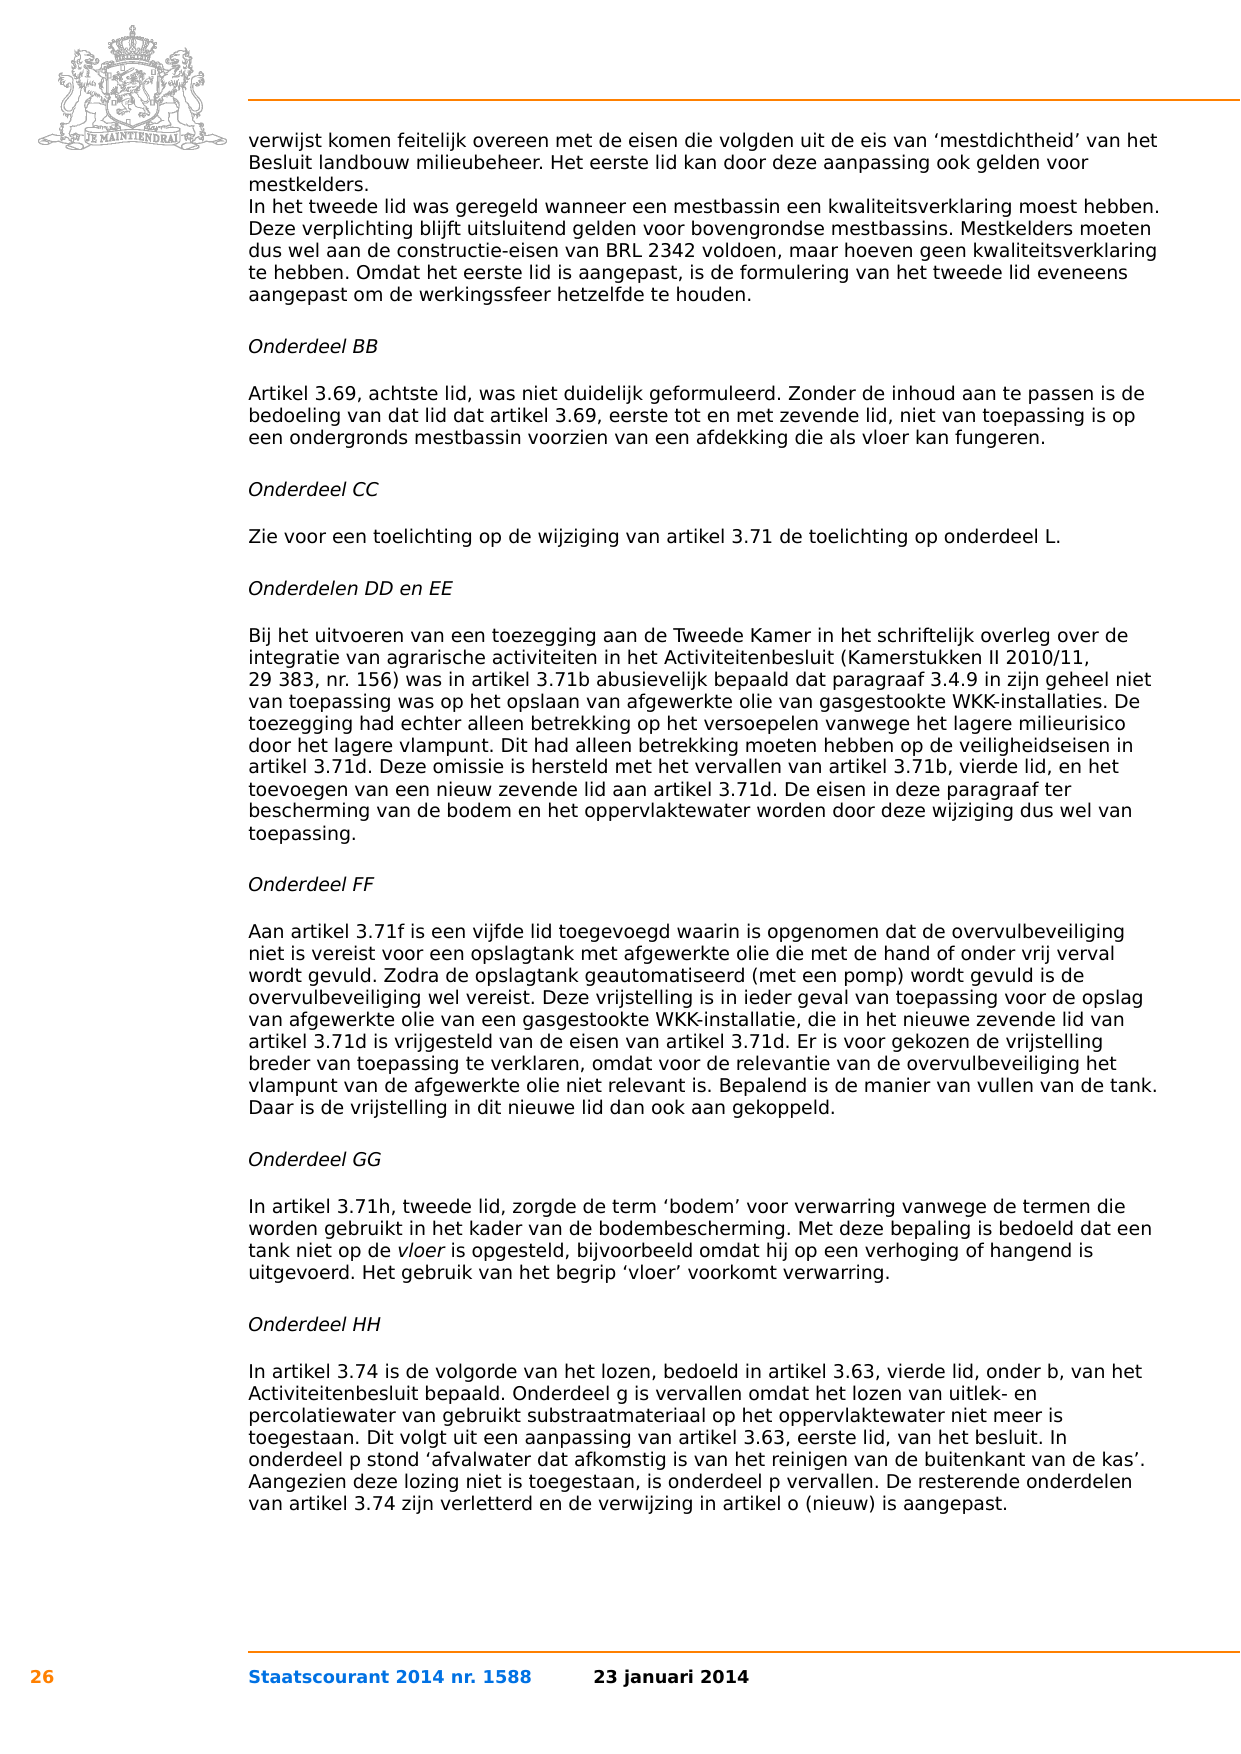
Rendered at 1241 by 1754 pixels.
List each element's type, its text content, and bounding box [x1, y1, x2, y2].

subtitle Onderdeel FF [248, 874, 1163, 896]
text verwijst komen feitelijk overeen met de eisen die volgden uit de eis van ‘mestdichtheid’ van het Besluit landbouw milieubeheer. Het eerste lid kan door deze aanpassing ook gelden voor mestkelders. [248, 130, 1163, 196]
subtitle Onderdeel CC [248, 479, 1163, 501]
text Zie voor een toelichting op de wijziging van artikel 3.71 de toelichting op onderdeel L. [248, 526, 1163, 548]
text In het tweede lid was geregeld wanneer een mestbassin een kwaliteitsverklaring moest hebben. Deze verplichting blijft uitsluitend gelden voor bovengrondse mestbassins. Mestkelders moeten dus wel aan de constructie-eisen van BRL 2342 voldoen, maar hoeven geen kwaliteitsverklaring te hebben. Omdat het eerste lid is aangepast, is de formulering van het tweede lid eveneens aangepast om de werkingssfeer hetzelfde te houden. [248, 196, 1163, 306]
text In artikel 3.74 is de volgorde van het lozen, bedoeld in artikel 3.63, vierde lid, onder b, van het Activiteitenbesluit bepaald. Onderdeel g is vervallen omdat het lozen van uitlek- en percolatiewater van gebruikt substraatmateriaal op het oppervlaktewater niet meer is toegestaan. Dit volgt uit een aanpassing van artikel 3.63, eerste lid, van het besluit. In onderdeel p stond ‘afvalwater dat afkomstig is van het reinigen van de buitenkant van de kas’. Aangezien deze lozing niet is toegestaan, is onderdeel p vervallen. De resterende onderdelen van artikel 3.74 zijn verletterd en de verwijzing in artikel o (nieuw) is aangepast. [248, 1361, 1163, 1515]
text In artikel 3.71h, tweede lid, zorgde de term ‘bodem’ voor verwarring vanwege de termen die worden gebruikt in het kader van de bodembescherming. Met deze bepaling is bedoeld dat een tank niet op de vloer is opgesteld, bijvoorbeeld omdat hij op een verhoging of hangend is uitgevoerd. Het gebruik van het begrip ‘vloer’ voorkomt verwarring. [248, 1196, 1163, 1284]
text Artikel 3.69, achtste lid, was niet duidelijk geformuleerd. Zonder de inhoud aan te passen is de bedoeling van dat lid dat artikel 3.69, eerste tot en met zevende lid, niet van toepassing is op een ondergronds mestbassin voorzien van een afdekking die als vloer kan fungeren. [248, 383, 1163, 449]
subtitle Onderdelen DD en EE [248, 578, 1163, 599]
picture [38, 25, 227, 150]
text Aan artikel 3.71f is een vijfde lid toegevoegd waarin is opgenomen dat de overvulbeveiliging niet is vereist voor een opslagtank met afgewerkte olie die met de hand of onder vrij verval wordt gevuld. Zodra de opslagtank geautomatiseerd (met een pomp) wordt gevuld is de overvulbeveiliging wel vereist. Deze vrijstelling is in ieder geval van toepassing voor de opslag van afgewerkte olie van een gasgestookte WKK-installatie, die in het nieuwe zevende lid van artikel 3.71d is vrijgesteld van de eisen van artikel 3.71d. Er is voor gekozen de vrijstelling breder van toepassing te verklaren, omdat voor de relevantie van de overvulbeveiliging het vlampunt van de afgewerkte olie niet relevant is. Bepalend is de manier van vullen van de tank. Daar is de vrijstelling in dit nieuwe lid dan ook aan gekoppeld. [248, 921, 1163, 1119]
text Bij het uitvoeren van een toezegging aan de Tweede Kamer in het schriftelijk overleg over de integratie van agrarische activiteiten in het Activiteitenbesluit (Kamerstukken II 2010/11, 29 383, nr. 156) was in artikel 3.71b abusievelijk bepaald dat paragraaf 3.4.9 in zijn geheel niet van toepassing was op het opslaan van afgewerkte olie van gasgestookte WKK-installaties. De toezegging had echter alleen betrekking op het versoepelen vanwege het lagere milieurisico door het lagere vlampunt. Dit had alleen betrekking moeten hebben op de veiligheidseisen in artikel 3.71d. Deze omissie is hersteld met het vervallen van artikel 3.71b, vierde lid, en het toevoegen van een nieuw zevende lid aan artikel 3.71d. De eisen in deze paragraaf ter bescherming van de bodem en het oppervlaktewater worden door deze wijziging dus wel van toepassing. [248, 624, 1163, 844]
subtitle Onderdeel HH [248, 1314, 1163, 1336]
subtitle Onderdeel BB [248, 336, 1163, 358]
subtitle Onderdeel GG [248, 1149, 1163, 1171]
